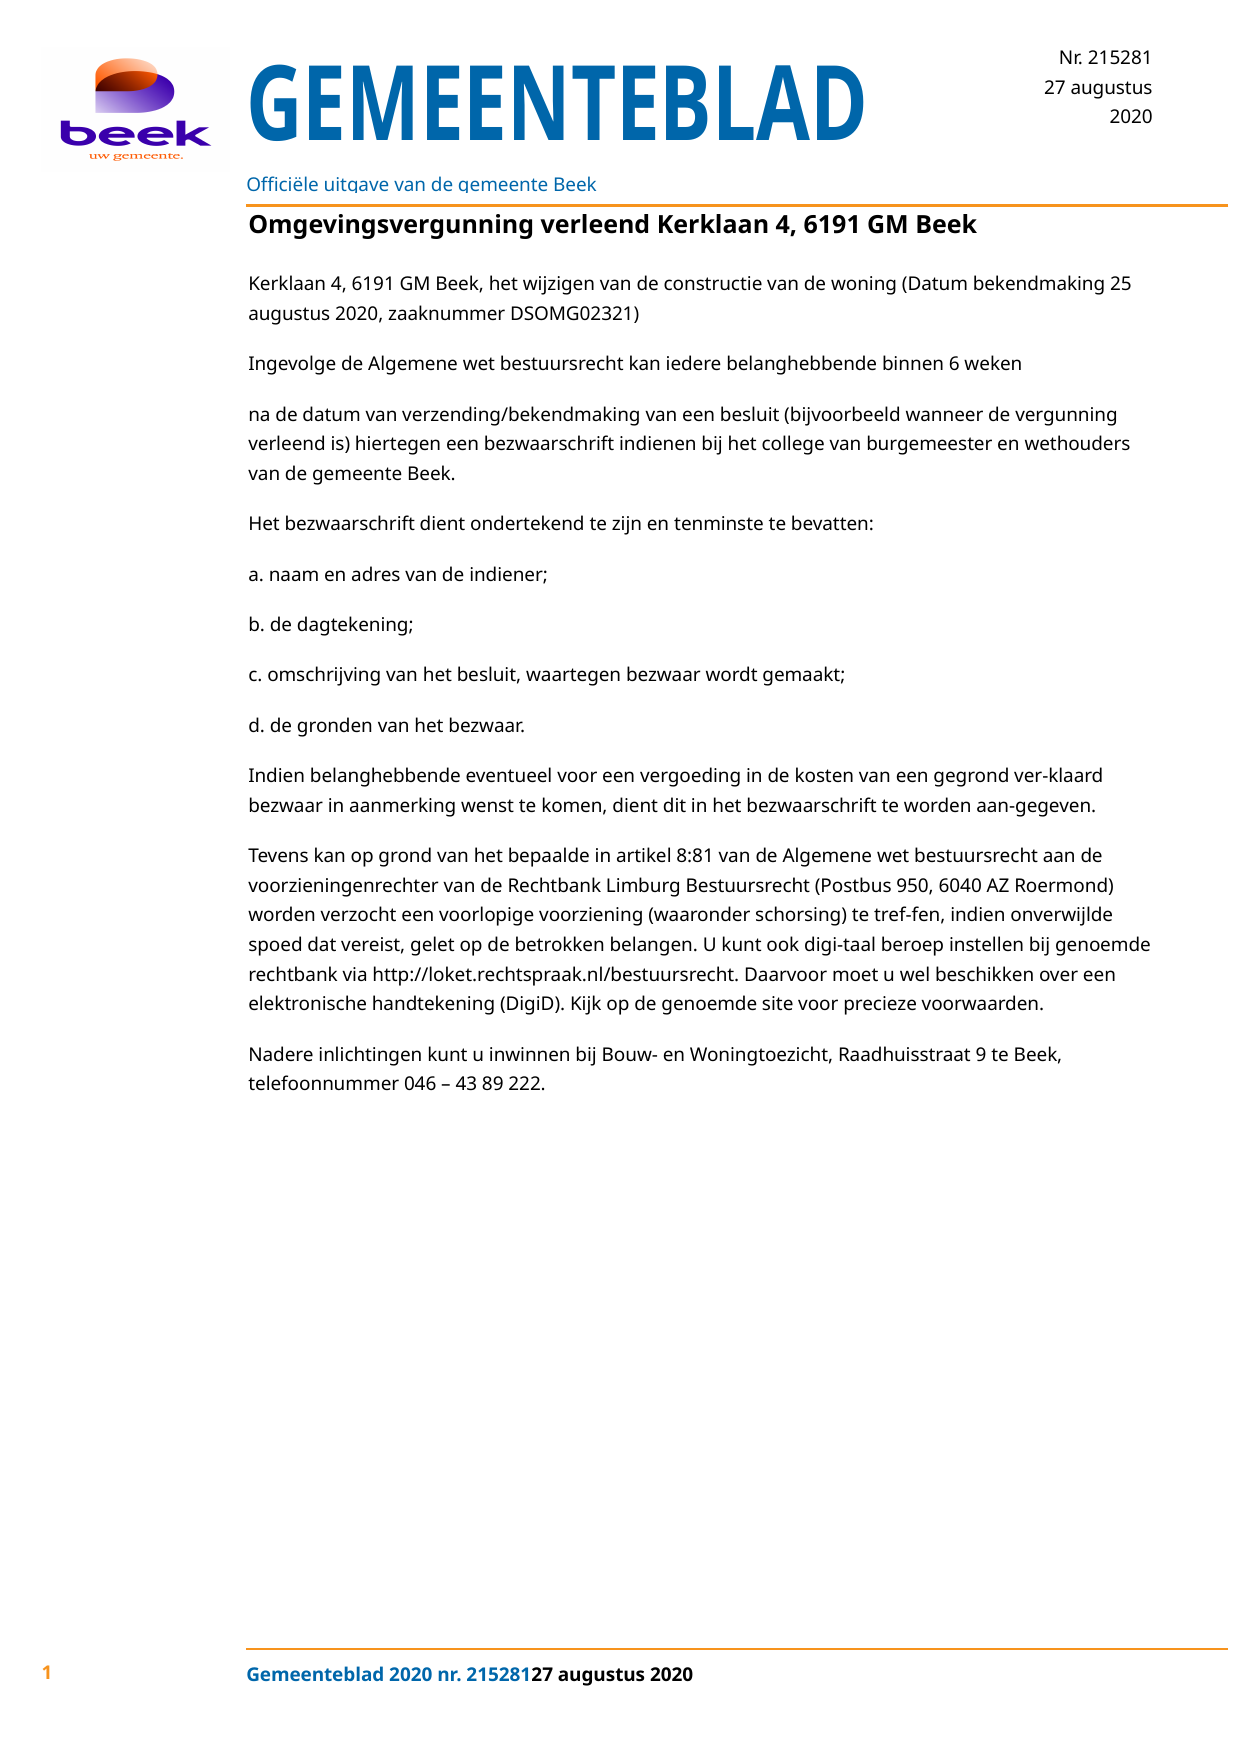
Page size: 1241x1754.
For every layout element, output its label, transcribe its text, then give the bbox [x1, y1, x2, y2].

text Nadere inlichtingen kunt u inwinnen bij Bouw- en Woningtoezicht, Raadhuisstraat 9 te Beek, telefoonnummer 046 – 43 89 222. [248, 1041, 1152, 1096]
text Het bezwaarschrift dient ondertekend te zijn en tenminste te bevatten: [248, 510, 1152, 536]
picture [41, 47, 231, 172]
text Kerklaan 4, 6191 GM Beek, het wijzigen van de constructie van de woning (Datum bekendmaking 25 augustus 2020, zaaknummer DSOMG02321) [248, 270, 1152, 326]
text d. de gronden van het bezwaar. [248, 712, 1152, 738]
text Tevens kan op grond van het bepaalde in artikel 8:81 van de Algemene wet bestuursrecht aan de voorzieningenrechter van de Rechtbank Limburg Bestuursrecht (Postbus 950, 6040 AZ Roermond) worden verzocht een voorlopige voorziening (waaronder schorsing) te tref-fen, indien onverwijlde spoed dat vereist, gelet op de betrokken belangen. U kunt ook digi-taal beroep instellen bij genoemde rechtbank via http://loket.rechtspraak.nl/bestuursrecht. Daarvoor moet u wel beschikken over een elektronische handtekening (DigiD). Kijk op de genoemde site voor precieze voorwaarden. [248, 842, 1152, 1016]
text Indien belanghebbende eventueel voor een vergoeding in de kosten van een gegrond ver-klaard bezwaar in aanmerking wenst te komen, dient dit in het bezwaarschrift te worden aan-gegeven. [248, 762, 1152, 818]
text b. de dagtekening; [248, 611, 1152, 637]
text c. omschrijving van het besluit, waartegen bezwaar wordt gemaakt; [248, 662, 1152, 687]
text Omgevingsvergunning verleend Kerklaan 4, 6191 GM Beek [248, 207, 1152, 241]
text Ingevolge de Algemene wet bestuursrecht kan iedere belanghebbende binnen 6 weken [248, 350, 1152, 376]
text a. naam en adres van de indiener; [248, 561, 1152, 586]
text na de datum van verzending/bekendmaking van een besluit (bijvoorbeeld wanneer de vergunning verleend is) hiertegen een bezwaarschrift indienen bij het college van burgemeester en wethouders van de gemeente Beek. [248, 401, 1152, 486]
